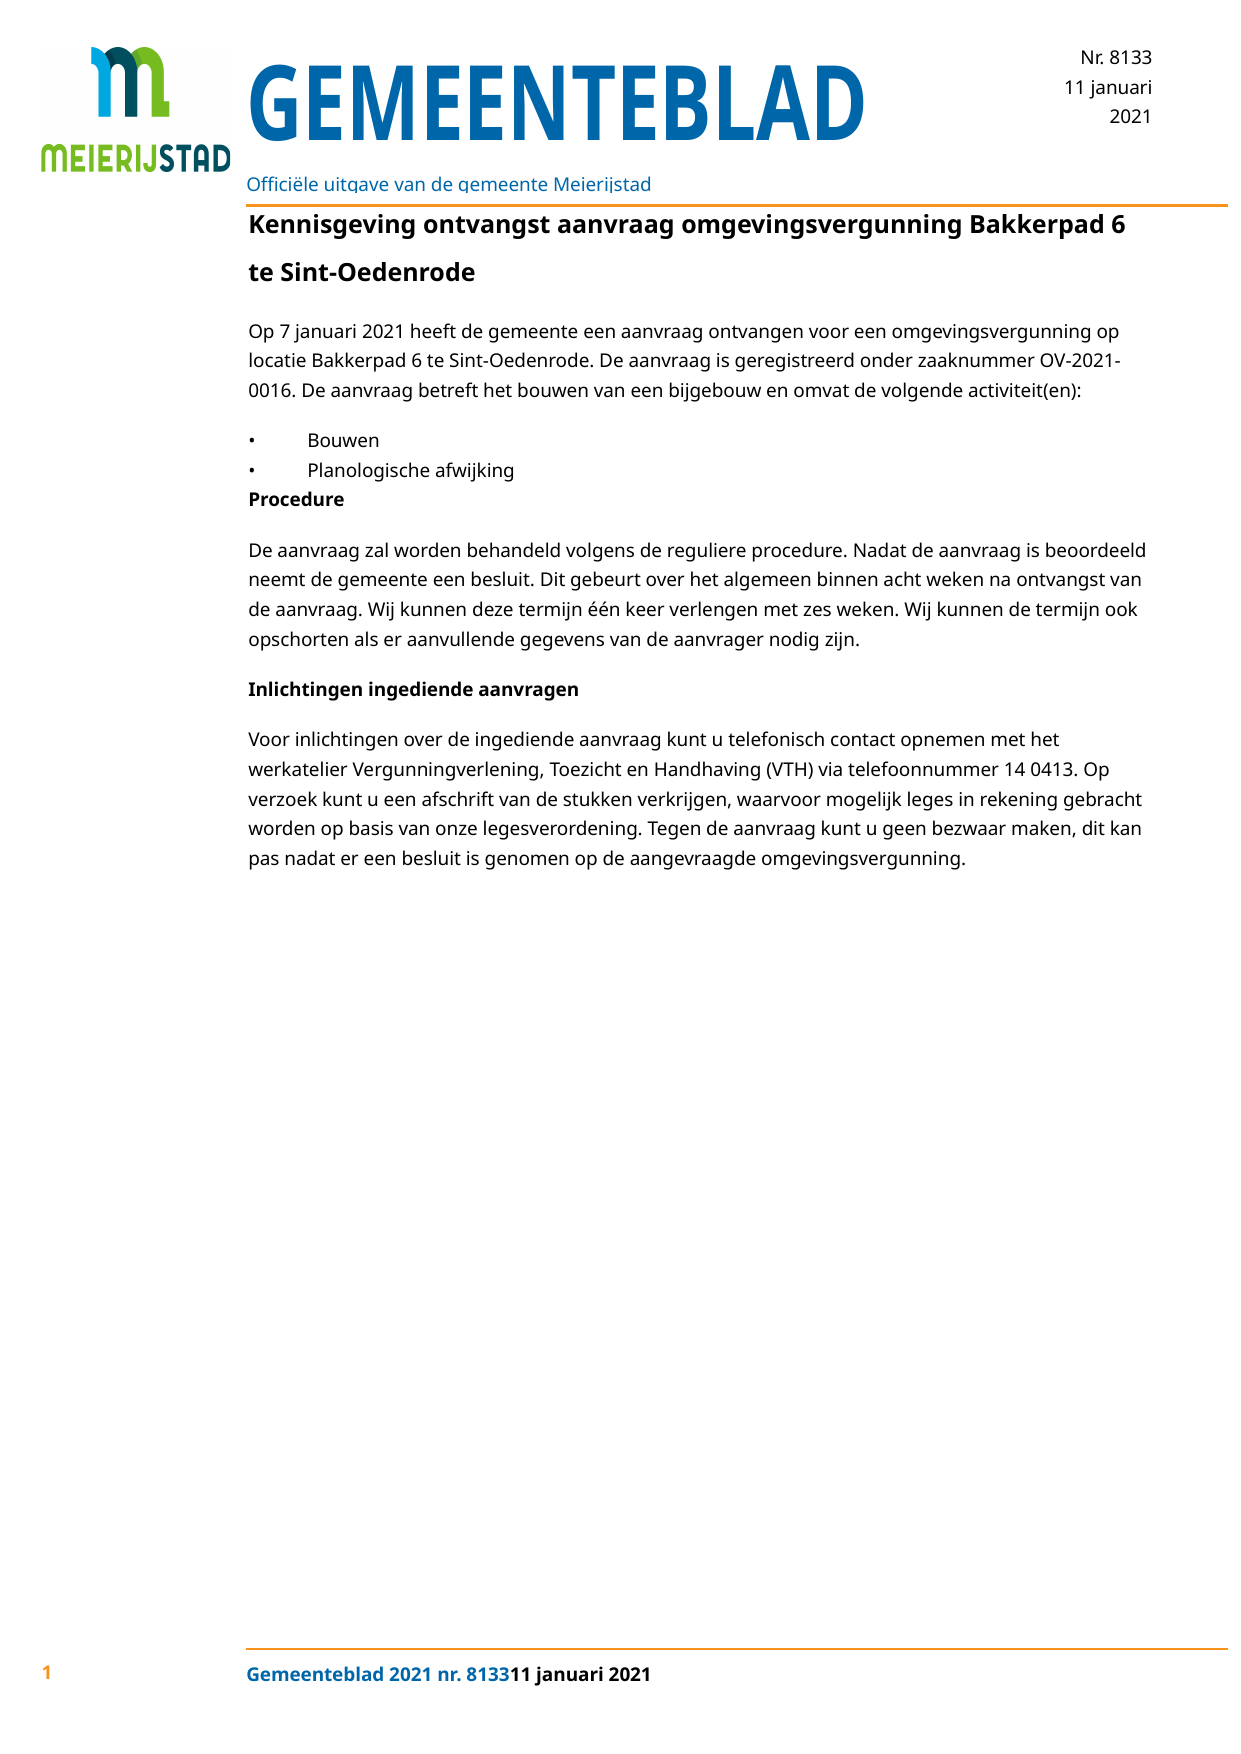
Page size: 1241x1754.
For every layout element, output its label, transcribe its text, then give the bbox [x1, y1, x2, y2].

picture [41, 47, 231, 172]
list Bouwen [248, 427, 1152, 453]
text Inlichtingen ingediende aanvragen [248, 676, 1152, 702]
list Planologische afwijking [248, 457, 1152, 483]
text Voor inlichtingen over de ingediende aanvraag kunt u telefonisch contact opnemen met het werkatelier Vergunningverlening, Toezicht en Handhaving (VTH) via telefoonnummer 14 0413. Op verzoek kunt u een afschrift van de stukken verkrijgen, waarvoor mogelijk leges in rekening gebracht worden op basis van onze legesverordening. Tegen de aanvraag kunt u geen bezwaar maken, dit kan pas nadat er een besluit is genomen op de aangevraagde omgevingsvergunning. [248, 727, 1152, 871]
text De aanvraag zal worden behandeld volgens de reguliere procedure. Nadat de aanvraag is beoordeeld neemt de gemeente een besluit. Dit gebeurt over het algemeen binnen acht weken na ontvangst van de aanvraag. Wij kunnen deze termijn één keer verlengen met zes weken. Wij kunnen de termijn ook opschorten als er aanvullende gegevens van de aanvrager nodig zijn. [248, 537, 1152, 652]
text Op 7 januari 2021 heeft de gemeente een aanvraag ontvangen voor een omgevingsvergunning op locatie Bakkerpad 6 te Sint-Oedenrode. De aanvraag is geregistreerd onder zaaknummer OV-2021-0016. De aanvraag betreft het bouwen van een bijgebouw en omvat de volgende activiteit(en): [248, 318, 1152, 403]
text Procedure [248, 487, 1152, 512]
text Kennisgeving ontvangst aanvraag omgevingsvergunning Bakkerpad 6 te Sint-Oedenrode [248, 207, 1152, 288]
